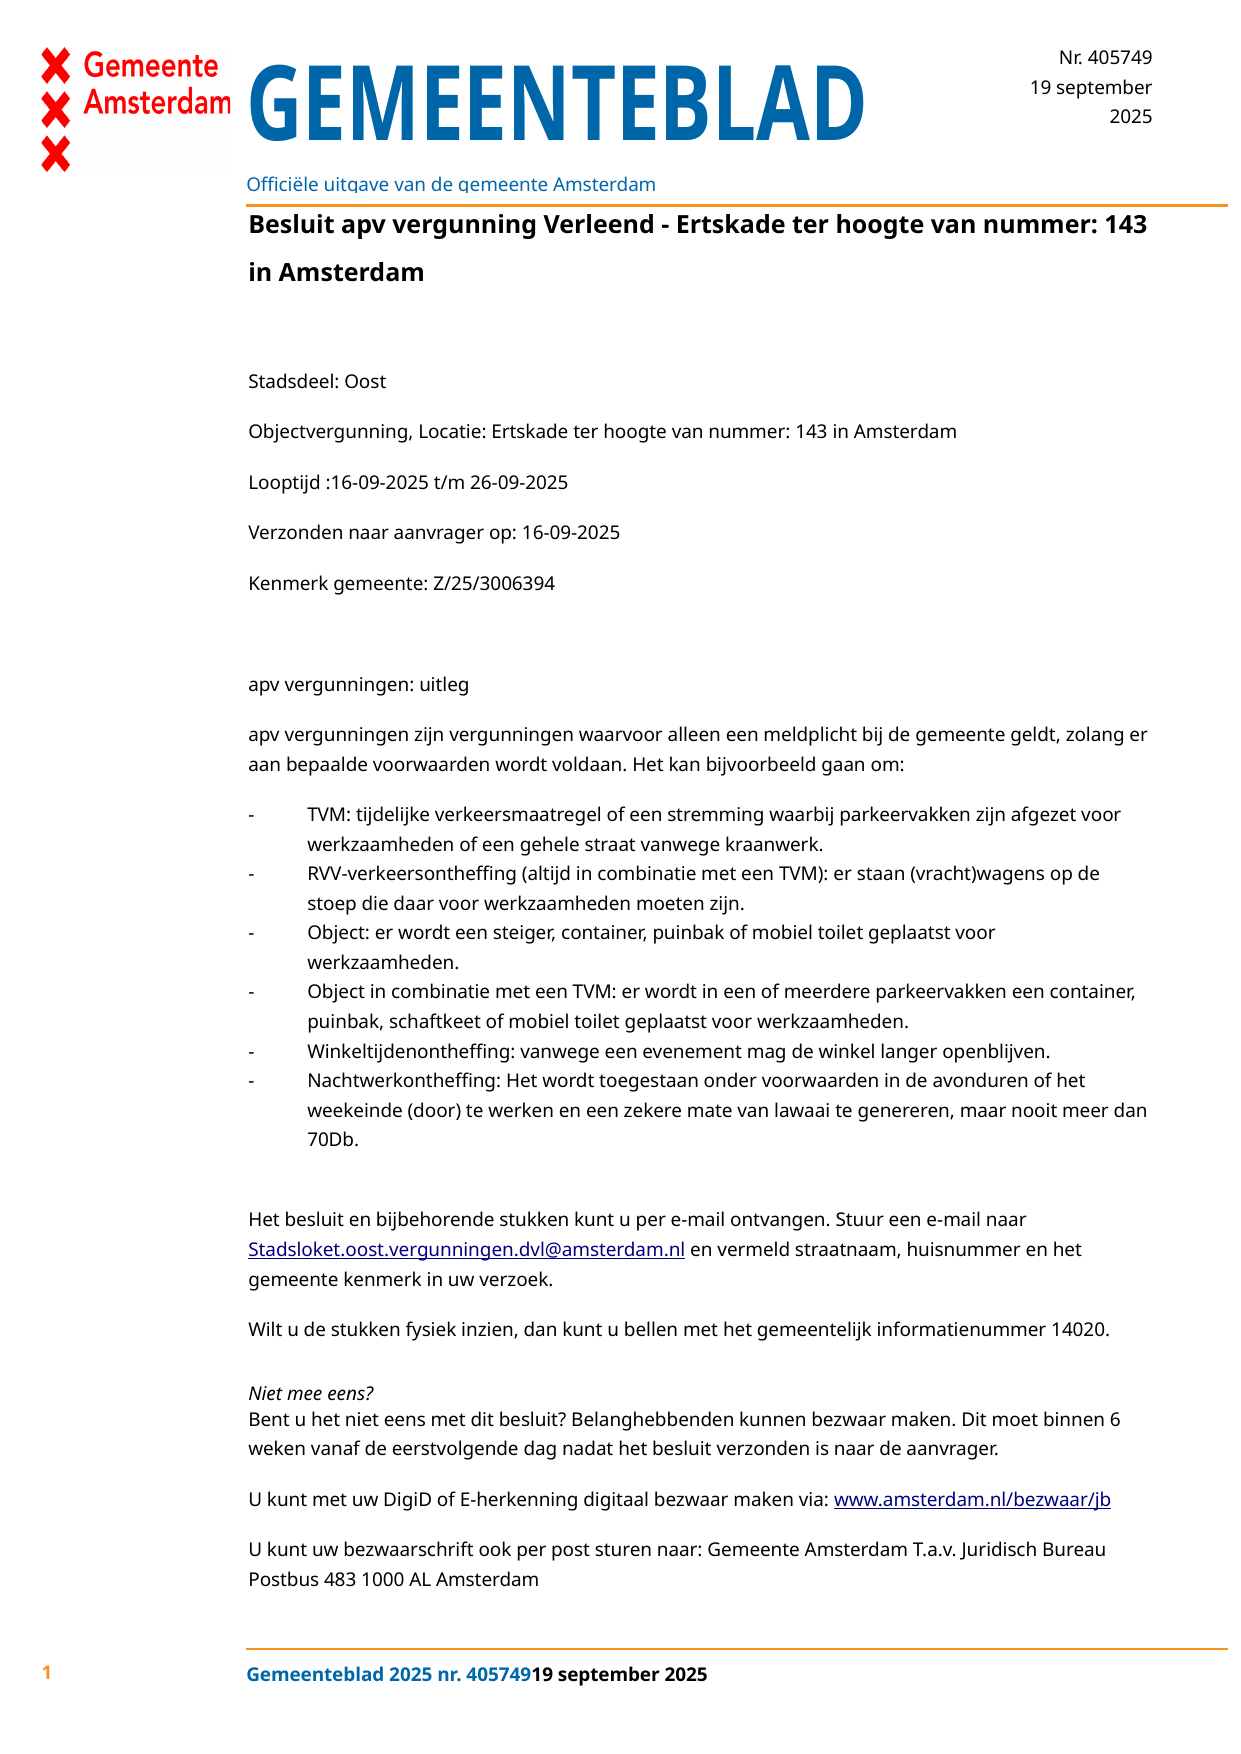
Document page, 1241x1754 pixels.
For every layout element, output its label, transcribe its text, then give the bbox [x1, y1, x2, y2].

list Object in combinatie met een TVM: er wordt in een of meerdere parkeervakken een container, puinbak, schaftkeet of mobiel toilet geplaatst voor werkzaamheden. [248, 979, 1152, 1034]
text Niet mee eens? [248, 1380, 1152, 1406]
list TVM: tijdelijke verkeersmaatregel of een stremming waarbij parkeervakken zijn afgezet voor werkzaamheden of een gehele straat vanwege kraanwerk. [248, 801, 1152, 857]
text Verzonden naar aanvrager op: 16-09-2025 [248, 519, 1152, 545]
text apv vergunningen zijn vergunningen waarvoor alleen een meldplicht bij de gemeente geldt, zolang er aan bepaalde voorwaarden wordt voldaan. Het kan bijvoorbeeld gaan om: [248, 721, 1152, 777]
list Object: er wordt een steiger, container, puinbak of mobiel toilet geplaatst voor werkzaamheden. [248, 919, 1152, 975]
text Bent u het niet eens met dit besluit? Belanghebbenden kunnen bezwaar maken. Dit moet binnen 6 weken vanaf de eerstvolgende dag nadat het besluit verzonden is naar de aanvrager. [248, 1406, 1152, 1461]
list Winkeltijdenontheffing: vanwege een evenement mag de winkel langer openblijven. [248, 1038, 1152, 1064]
text U kunt met uw DigiD of E-herkenning digitaal bezwaar maken via: www.amsterdam.nl/bezwaar/jb [248, 1486, 1152, 1512]
text apv vergunningen: uitleg [248, 671, 1152, 697]
text Kenmerk gemeente: Z/25/3006394 [248, 570, 1152, 596]
picture [41, 47, 231, 172]
text U kunt uw bezwaarschrift ook per post sturen naar: Gemeente Amsterdam T.a.v. Juridisch Bureau Postbus 483 1000 AL Amsterdam [248, 1536, 1152, 1592]
list Nachtwerkontheffing: Het wordt toegestaan onder voorwaarden in de avonduren of het weekeinde (door) te werken en een zekere mate van lawaai te genereren, maar nooit meer dan 70Db. [248, 1067, 1152, 1152]
text Het besluit en bijbehorende stukken kunt u per e-mail ontvangen. Stuur een e-mail naar Stadsloket.oost.vergunningen.dvl@amsterdam.nl en vermeld straatnaam, huisnummer en het gemeente kenmerk in uw verzoek. [248, 1207, 1152, 1292]
text Besluit apv vergunning Verleend - Ertskade ter hoogte van nummer: 143 in Amsterdam [248, 207, 1152, 288]
text Looptijd :16-09-2025 t/m 26-09-2025 [248, 469, 1152, 495]
text Wilt u de stukken fysiek inzien, dan kunt u bellen met het gemeentelijk informatienummer 14020. [248, 1316, 1152, 1342]
text Objectvergunning, Locatie: Ertskade ter hoogte van nummer: 143 in Amsterdam [248, 419, 1152, 444]
text Stadsdeel: Oost [248, 368, 1152, 394]
list RVV-verkeersontheffing (altijd in combinatie met een TVM): er staan (vracht)wagens op de stoep die daar voor werkzaamheden moeten zijn. [248, 860, 1152, 916]
